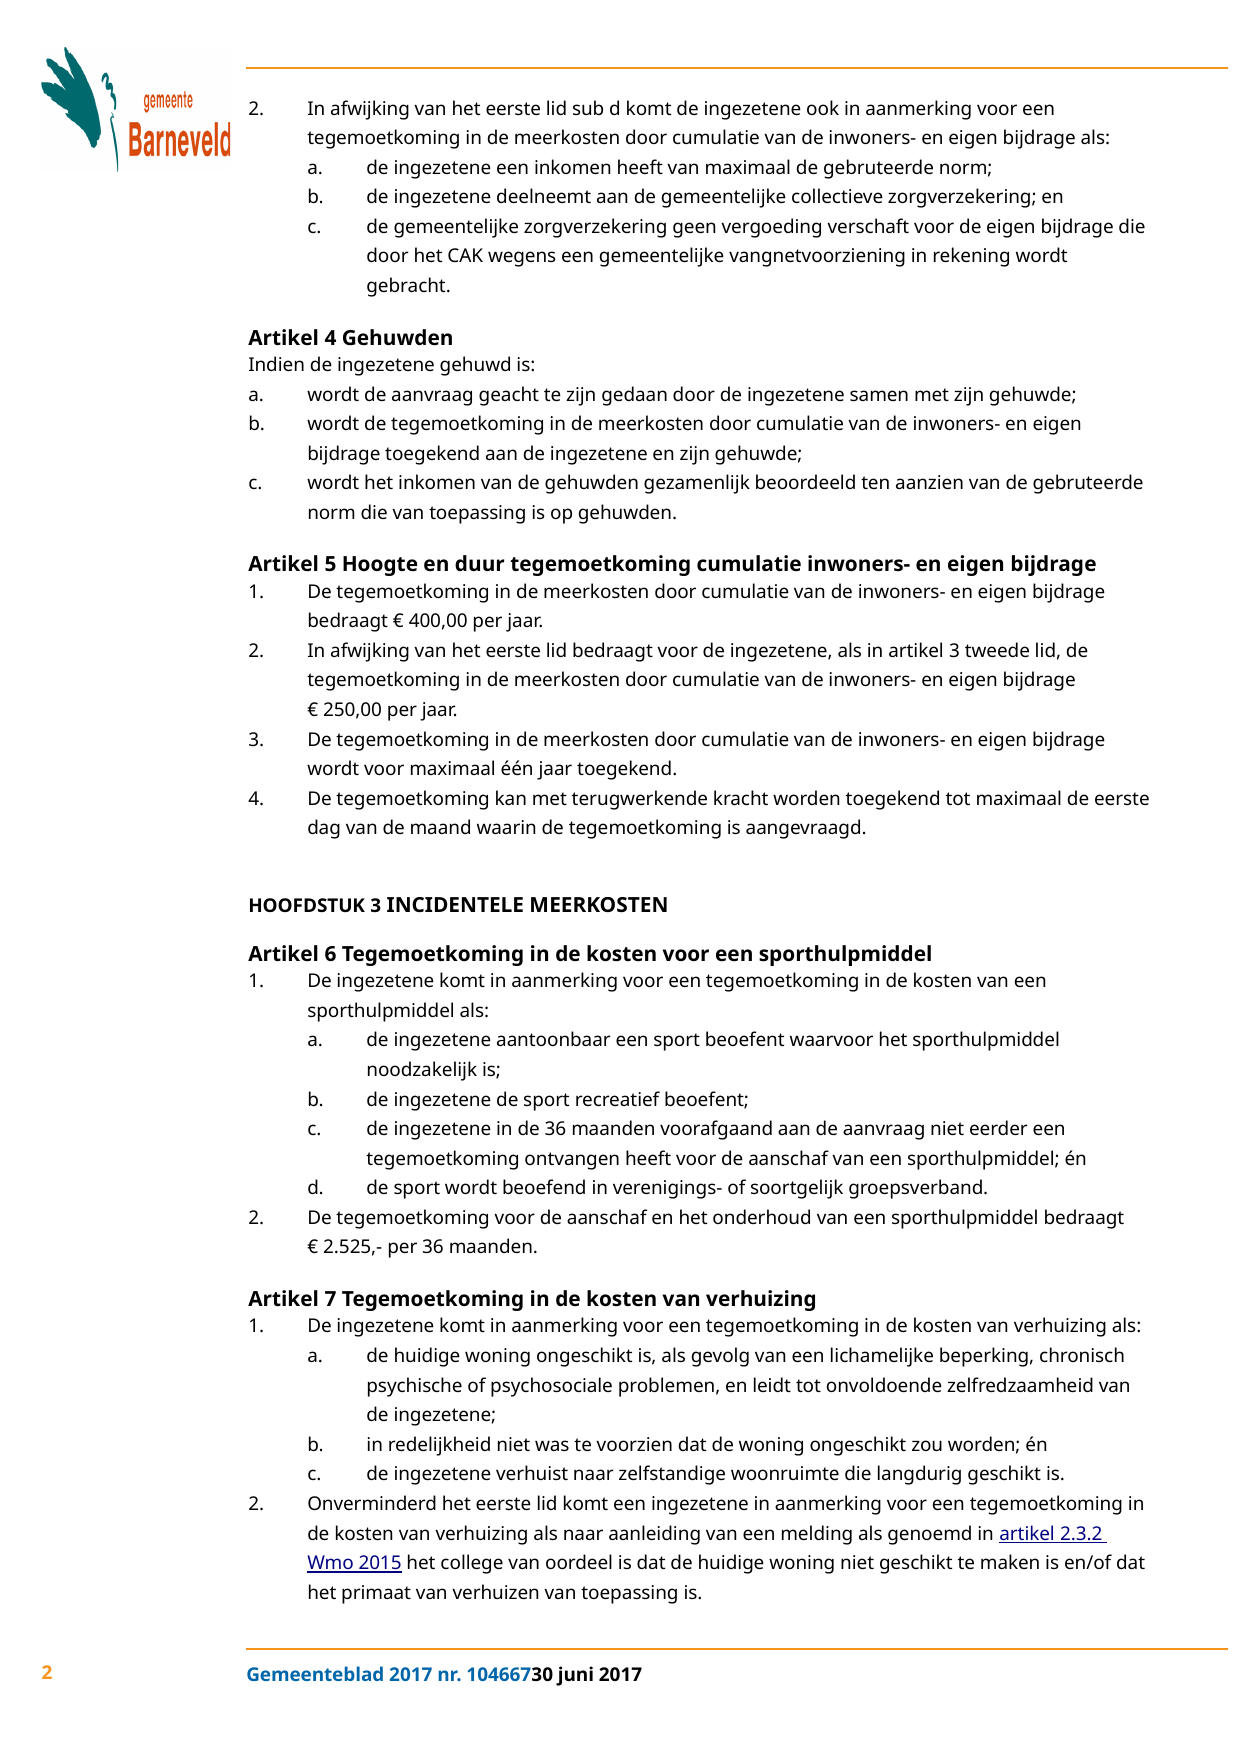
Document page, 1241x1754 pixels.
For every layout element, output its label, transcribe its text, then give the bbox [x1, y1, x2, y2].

list wordt de tegemoetkoming in de meerkosten door cumulatie van de inwoners- en eigen bijdrage toegekend aan de ingezetene en zijn gehuwde; [248, 410, 1152, 466]
list wordt het inkomen van de gehuwden gezamenlijk beoordeeld ten aanzien van de gebruteerde norm die van toepassing is op gehuwden. [248, 469, 1152, 525]
list de ingezetene deelneemt aan de gemeentelijke collectieve zorgverzekering; en [307, 183, 1152, 209]
list De ingezetene komt in aanmerking voor een tegemoetkoming in de kosten van een sporthulpmiddel als: [248, 967, 1152, 1023]
picture [41, 47, 231, 172]
list de gemeentelijke zorgverzekering geen vergoeding verschaft voor de eigen bijdrage die door het CAK wegens een gemeentelijke vangnetvoorziening in rekening wordt gebracht. [307, 213, 1152, 298]
list wordt de aanvraag geacht te zijn gedaan door de ingezetene samen met zijn gehuwde; [248, 381, 1152, 406]
list In afwijking van het eerste lid sub d komt de ingezetene ook in aanmerking voor een tegemoetkoming in de meerkosten door cumulatie van de inwoners- en eigen bijdrage als: [248, 95, 1152, 150]
list de huidige woning ongeschikt is, als gevolg van een lichamelijke beperking, chronisch psychische of psychosociale problemen, en leidt tot onvoldoende zelfredzaamheid van de ingezetene; [307, 1342, 1152, 1427]
text Artikel 7 Tegemoetkoming in de kosten van verhuizing [248, 1284, 1152, 1313]
list de ingezetene in de 36 maanden voorafgaand aan de aanvraag niet eerder een tegemoetkoming ontvangen heeft voor de aanschaf van een sporthulpmiddel; én [307, 1115, 1152, 1171]
list De tegemoetkoming voor de aanschaf en het onderhoud van een sporthulpmiddel bedraagt € 2.525,- per 36 maanden. [248, 1204, 1152, 1259]
text Artikel 5 Hoogte en duur tegemoetkoming cumulatie inwoners- en eigen bijdrage [248, 549, 1152, 578]
text HOOFDSTUK 3 INCIDENTELE MEERKOSTEN [248, 890, 1152, 918]
list De tegemoetkoming in de meerkosten door cumulatie van de inwoners- en eigen bijdrage bedraagt € 400,00 per jaar. [248, 578, 1152, 633]
list de ingezetene de sport recreatief beoefent; [307, 1086, 1152, 1112]
list de ingezetene aantoonbaar een sport beoefent waarvoor het sporthulpmiddel noodzakelijk is; [307, 1027, 1152, 1082]
list In afwijking van het eerste lid bedraagt voor de ingezetene, als in artikel 3 tweede lid, de tegemoetkoming in de meerkosten door cumulatie van de inwoners- en eigen bijdrage € 250,00 per jaar. [248, 637, 1152, 722]
list de ingezetene verhuist naar zelfstandige woonruimte die langdurig geschikt is. [307, 1461, 1152, 1486]
text Indien de ingezetene gehuwd is: [248, 351, 1152, 377]
list de ingezetene een inkomen heeft van maximaal de gebruteerde norm; [307, 154, 1152, 180]
list De tegemoetkoming in de meerkosten door cumulatie van de inwoners- en eigen bijdrage wordt voor maximaal één jaar toegekend. [248, 726, 1152, 781]
list De ingezetene komt in aanmerking voor een tegemoetkoming in de kosten van verhuizing als: [248, 1313, 1152, 1338]
list in redelijkheid niet was te voorzien dat de woning ongeschikt zou worden; én [307, 1431, 1152, 1457]
text Artikel 4 Gehuwden [248, 323, 1152, 351]
list Onverminderd het eerste lid komt een ingezetene in aanmerking voor een tegemoetkoming in de kosten van verhuizing als naar aanleiding van een melding als genoemd in artikel 2.3.2 Wmo 2015 het college van oordeel is dat de huidige woning niet geschikt te maken is en/of dat het primaat van verhuizen van toepassing is. [248, 1490, 1152, 1604]
list De tegemoetkoming kan met terugwerkende kracht worden toegekend tot maximaal de eerste dag van de maand waarin de tegemoetkoming is aangevraagd. [248, 785, 1152, 840]
text Artikel 6 Tegemoetkoming in de kosten voor een sporthulpmiddel [248, 939, 1152, 967]
list de sport wordt beoefend in verenigings- of soortgelijk groepsverband. [307, 1174, 1152, 1200]
